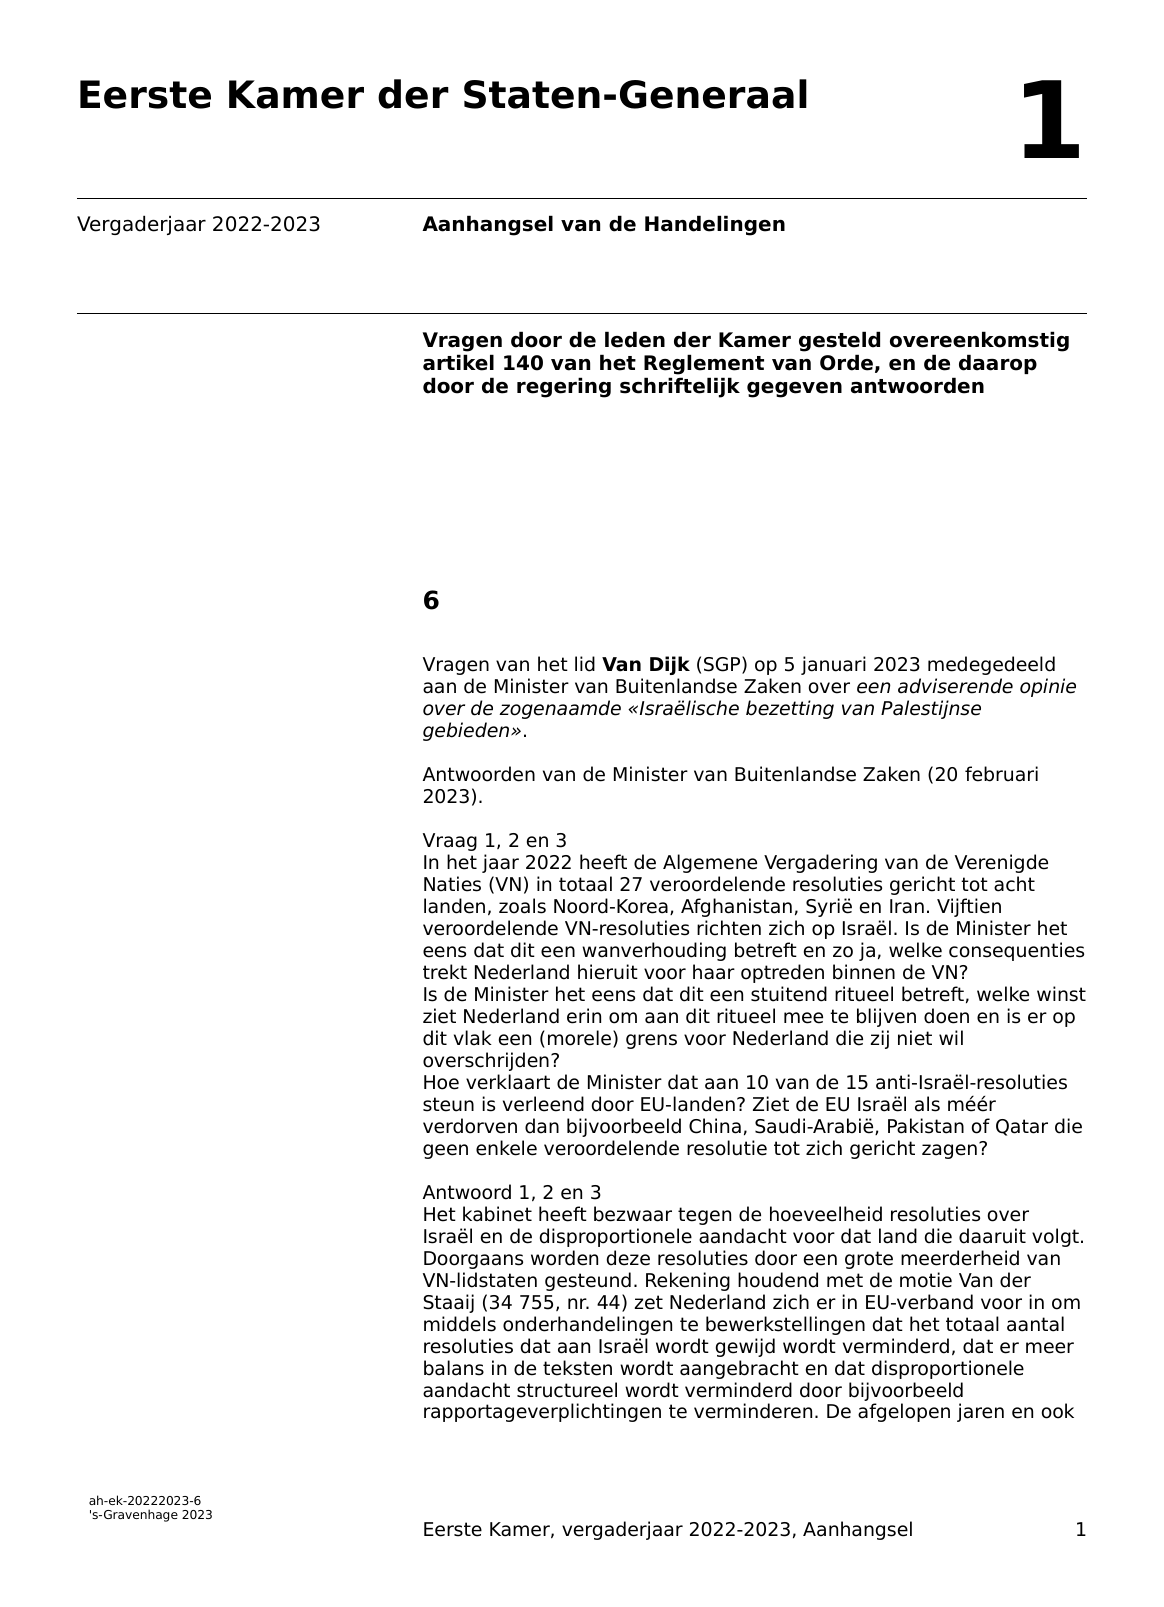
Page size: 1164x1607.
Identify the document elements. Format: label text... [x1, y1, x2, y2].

text Het kabinet heeft bezwaar tegen de hoeveelheid resoluties over Israël en de disproportionele aandacht voor dat land die daaruit volgt. Doorgaans worden deze resoluties door een grote meerderheid van VN-lidstaten gesteund. Rekening houdend met de motie Van der Staaij (34 755, nr. 44) zet Nederland zich er in EU-verband voor in om middels onderhandelingen te bewerkstellingen dat het totaal aantal resoluties dat aan Israël wordt gewijd wordt verminderd, dat er meer balans in de teksten wordt aangebracht en dat disproportionele aandacht structureel wordt verminderd door bijvoorbeeld rapportageverplichtingen te verminderen. De afgelopen jaren en ook [422, 1204, 1087, 1423]
text 's-Gravenhage 2023 [88, 1508, 323, 1522]
text Vraag 1, 2 en 3 [422, 830, 1087, 852]
text Hoe verklaart de Minister dat aan 10 van de 15 anti-Israël-resoluties steun is verleend door EU-landen? Ziet de EU Israël als méér verdorven dan bijvoorbeeld China, Saudi-Arabië, Pakistan of Qatar die geen enkele veroordelende resolutie tot zich gericht zagen? [422, 1072, 1087, 1159]
table_header Eerste Kamer der Staten-Generaal [77, 59, 886, 198]
text Antwoord 1, 2 en 3 [422, 1182, 1087, 1204]
text ah-ek-20222023-6 [88, 1494, 323, 1508]
table_header 1 [886, 59, 1087, 198]
text In het jaar 2022 heeft de Algemene Vergadering van de Verenigde Naties (VN) in totaal 27 veroordelende resoluties gericht tot acht landen, zoals Noord-Korea, Afghanistan, Syrië en Iran. Vijftien veroordelende VN-resoluties richten zich op Israël. Is de Minister het eens dat dit een wanverhouding betreft en zo ja, welke consequenties trekt Nederland hieruit voor haar optreden binnen de VN? [422, 852, 1087, 984]
table_cell Vergaderjaar 2022-2023 [77, 199, 422, 313]
table_cell Vragen door de leden der Kamer gesteld overeenkomstig artikel 140 van het Reglement van Orde, en de daarop door de regering schriftelijk gegeven antwoorden [422, 314, 1087, 398]
text Antwoorden van de Minister van Buitenlandse Zaken (20 februari 2023). [422, 764, 1087, 808]
text 6 [422, 586, 1087, 615]
table_cell [77, 314, 422, 398]
text Is de Minister het eens dat dit een stuitend ritueel betreft, welke winst ziet Nederland erin om aan dit ritueel mee te blijven doen en is er op dit vlak een (morele) grens voor Nederland die zij niet wil overschrijden? [422, 984, 1087, 1072]
text Vragen van het lid Van Dijk (SGP) op 5 januari 2023 medegedeeld aan de Minister van Buitenlandse Zaken over een adviserende opinie over de zogenaamde «Israëlische bezetting van Palestijnse gebieden». [422, 653, 1087, 741]
table_cell Aanhangsel van de Handelingen [422, 199, 1087, 313]
